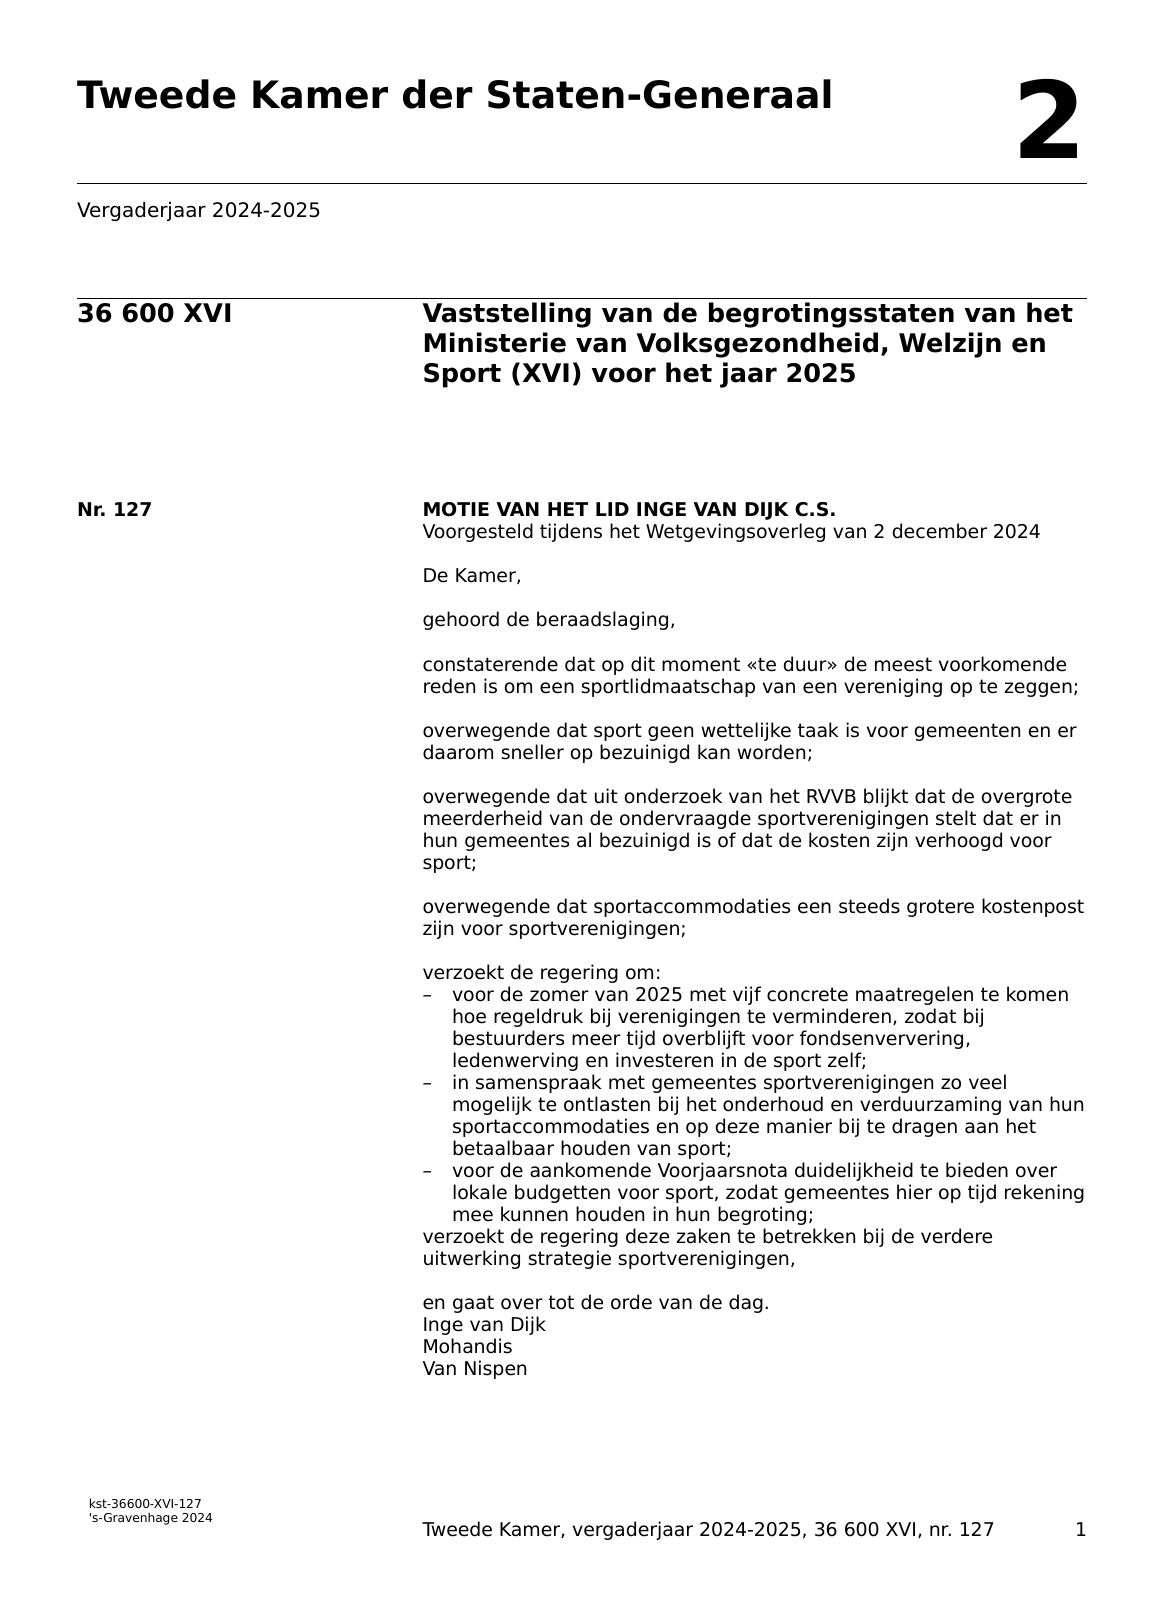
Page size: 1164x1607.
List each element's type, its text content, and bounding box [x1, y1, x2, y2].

text Voorgesteld tijdens het Wetgevingsoverleg van 2 december 2024 [422, 521, 1087, 543]
table_cell Vergaderjaar 2024-2025 [77, 184, 1087, 298]
text en gaat over tot de orde van de dag. [422, 1292, 1087, 1314]
text overwegende dat uit onderzoek van het RVVB blijkt dat de overgrote meerderheid van de ondervraagde sportverenigingen stelt dat er in hun gemeentes al bezuinigd is of dat de kosten zijn verhoogd voor sport; [422, 786, 1087, 874]
subtitle 36 600 XVI Vaststelling van de begrotingsstaten van het Ministerie van Volksgezondheid, Welzijn en Sport (XVI) voor het jaar 2025 [77, 299, 1087, 388]
text De Kamer, [422, 565, 1087, 587]
text – voor de zomer van 2025 met vijf concrete maatregelen te komen hoe regeldruk bij verenigingen te verminderen, zodat bij bestuurders meer tijd overblijft voor fondsenververing, ledenwerving en investeren in de sport zelf; [422, 984, 1087, 1072]
text – voor de aankomende Voorjaarsnota duidelijkheid te bieden over lokale budgetten voor sport, zodat gemeentes hier op tijd rekening mee kunnen houden in hun begroting; [422, 1160, 1087, 1226]
text kst-36600-XVI-127 [88, 1497, 323, 1511]
text Mohandis [422, 1336, 1087, 1358]
text gehoord de beraadslaging, [422, 609, 1087, 631]
text constaterende dat op dit moment «te duur» de meest voorkomende reden is om een sportlidmaatschap van een vereniging op te zeggen; [422, 653, 1087, 697]
text Inge van Dijk [422, 1314, 1087, 1336]
subtitle Nr. 127 MOTIE VAN HET LID INGE VAN DIJK C.S. [77, 499, 1087, 521]
text verzoekt de regering om: [422, 962, 1087, 984]
text verzoekt de regering deze zaken te betrekken bij de verdere uitwerking strategie sportverenigingen, [422, 1226, 1087, 1270]
text – in samenspraak met gemeentes sportverenigingen zo veel mogelijk te ontlasten bij het onderhoud en verduurzaming van hun sportaccommodaties en op deze manier bij te dragen aan het betaalbaar houden van sport; [422, 1072, 1087, 1160]
table_header 2 [886, 59, 1087, 183]
text overwegende dat sport geen wettelijke taak is voor gemeenten en er daarom sneller op bezuinigd kan worden; [422, 720, 1087, 764]
text 's-Gravenhage 2024 [88, 1511, 323, 1525]
text overwegende dat sportaccommodaties een steeds grotere kostenpost zijn voor sportverenigingen; [422, 896, 1087, 940]
text Van Nispen [422, 1358, 1087, 1380]
table_header Tweede Kamer der Staten-Generaal [77, 59, 886, 183]
